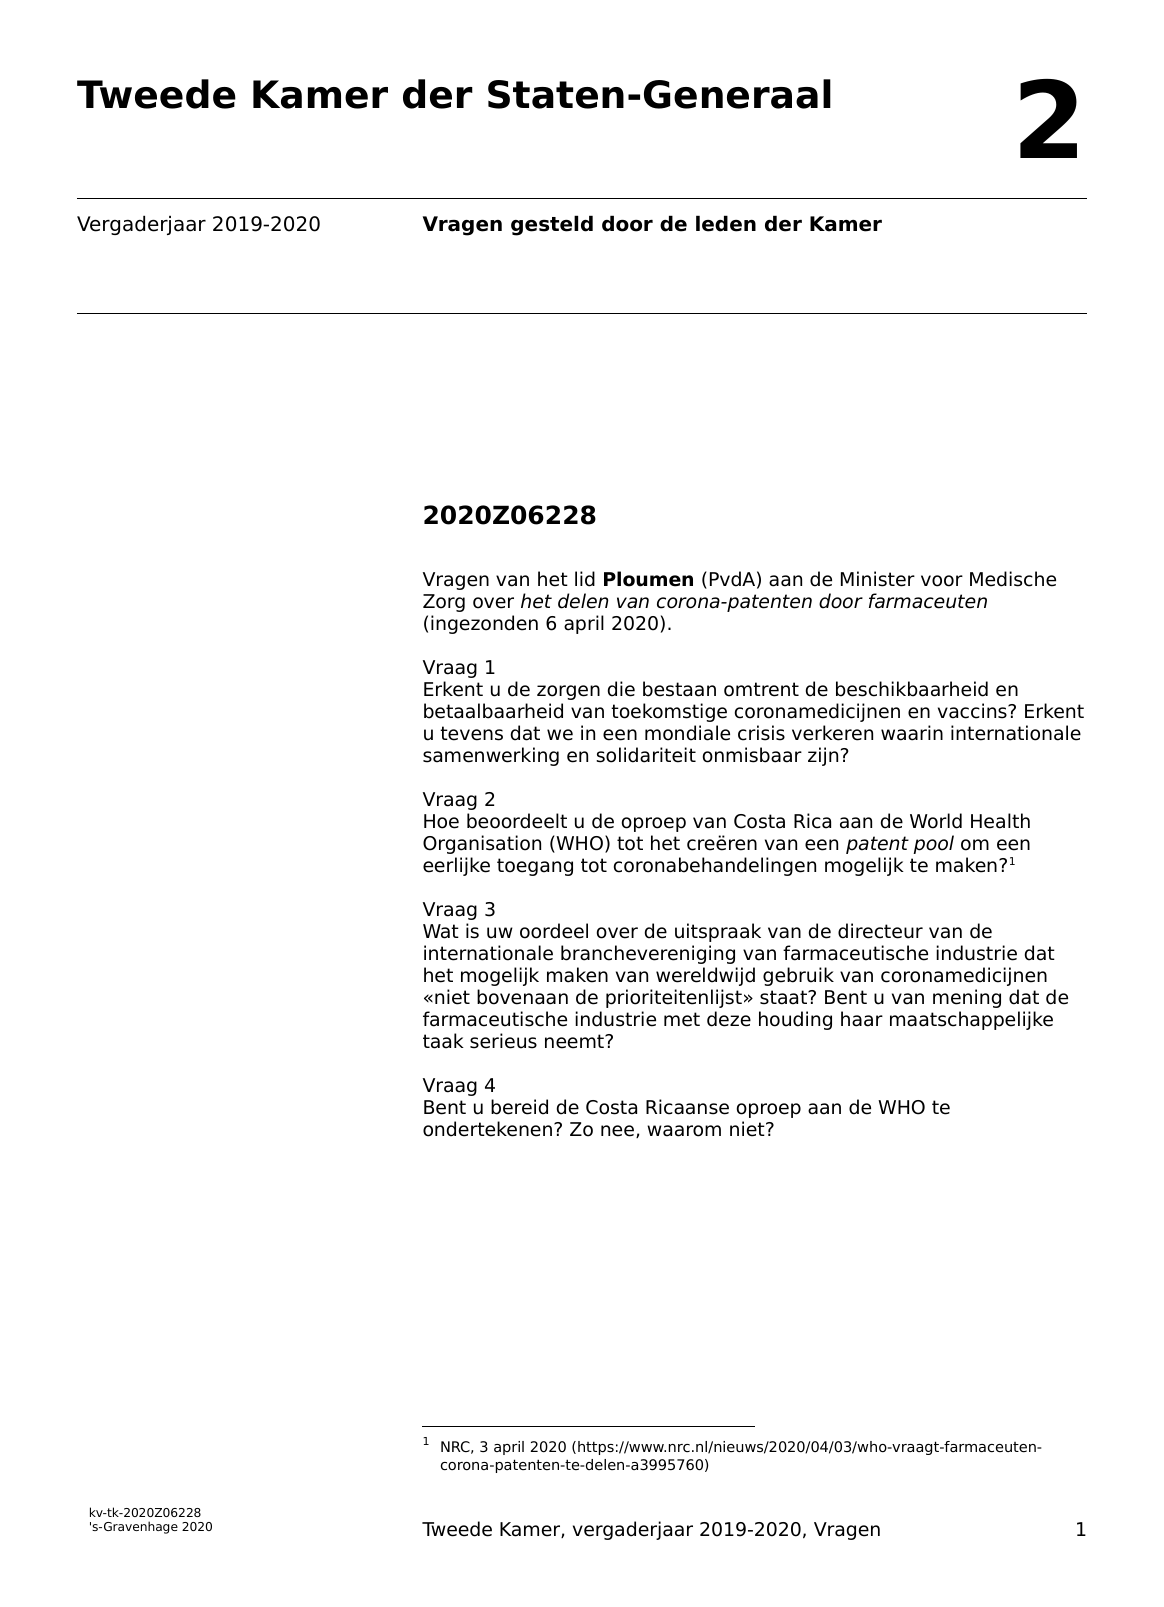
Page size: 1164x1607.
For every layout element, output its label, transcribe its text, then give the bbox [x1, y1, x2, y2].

text Vraag 4 [422, 1075, 1087, 1097]
text 2020Z06228 [422, 501, 1087, 531]
text Vraag 1 [422, 657, 1087, 679]
table_cell Vergaderjaar 2019-2020 [77, 199, 422, 313]
text NRC, 3 april 2020 (https://www.nrc.nl/nieuws/2020/04/03/who-vraagt-farmaceuten-corona-patenten-te-delen-a3995760) [422, 1435, 1087, 1474]
text Erkent u de zorgen die bestaan omtrent de beschikbaarheid en betaalbaarheid van toekomstige coronamedicijnen en vaccins? Erkent u tevens dat we in een mondiale crisis verkeren waarin internationale samenwerking en solidariteit onmisbaar zijn? [422, 679, 1087, 767]
text Bent u bereid de Costa Ricaanse oproep aan de WHO te ondertekenen? Zo nee, waarom niet? [422, 1097, 1087, 1141]
text kv-tk-2020Z06228 [88, 1506, 323, 1520]
text Hoe beoordeelt u de oproep van Costa Rica aan de World Health Organisation (WHO) tot het creëren van een patent pool om een eerlijke toegang tot coronabehandelingen mogelijk te maken? [422, 811, 1087, 877]
text Vragen van het lid Ploumen (PvdA) aan de Minister voor Medische Zorg over het delen van corona-patenten door farmaceuten (ingezonden 6 april 2020). [422, 569, 1087, 635]
text Wat is uw oordeel over de uitspraak van de directeur van de internationale branchevereniging van farmaceutische industrie dat het mogelijk maken van wereldwijd gebruik van coronamedicijnen «niet bovenaan de prioriteitenlijst» staat? Bent u van mening dat de farmaceutische industrie met deze houding haar maatschappelijke taak serieus neemt? [422, 921, 1087, 1053]
table_header Tweede Kamer der Staten-Generaal [77, 59, 886, 198]
text Vraag 3 [422, 899, 1087, 921]
table_header 2 [886, 59, 1087, 198]
text Vraag 2 [422, 789, 1087, 811]
table_cell Vragen gesteld door de leden der Kamer [422, 199, 1087, 313]
text 's-Gravenhage 2020 [88, 1520, 323, 1534]
